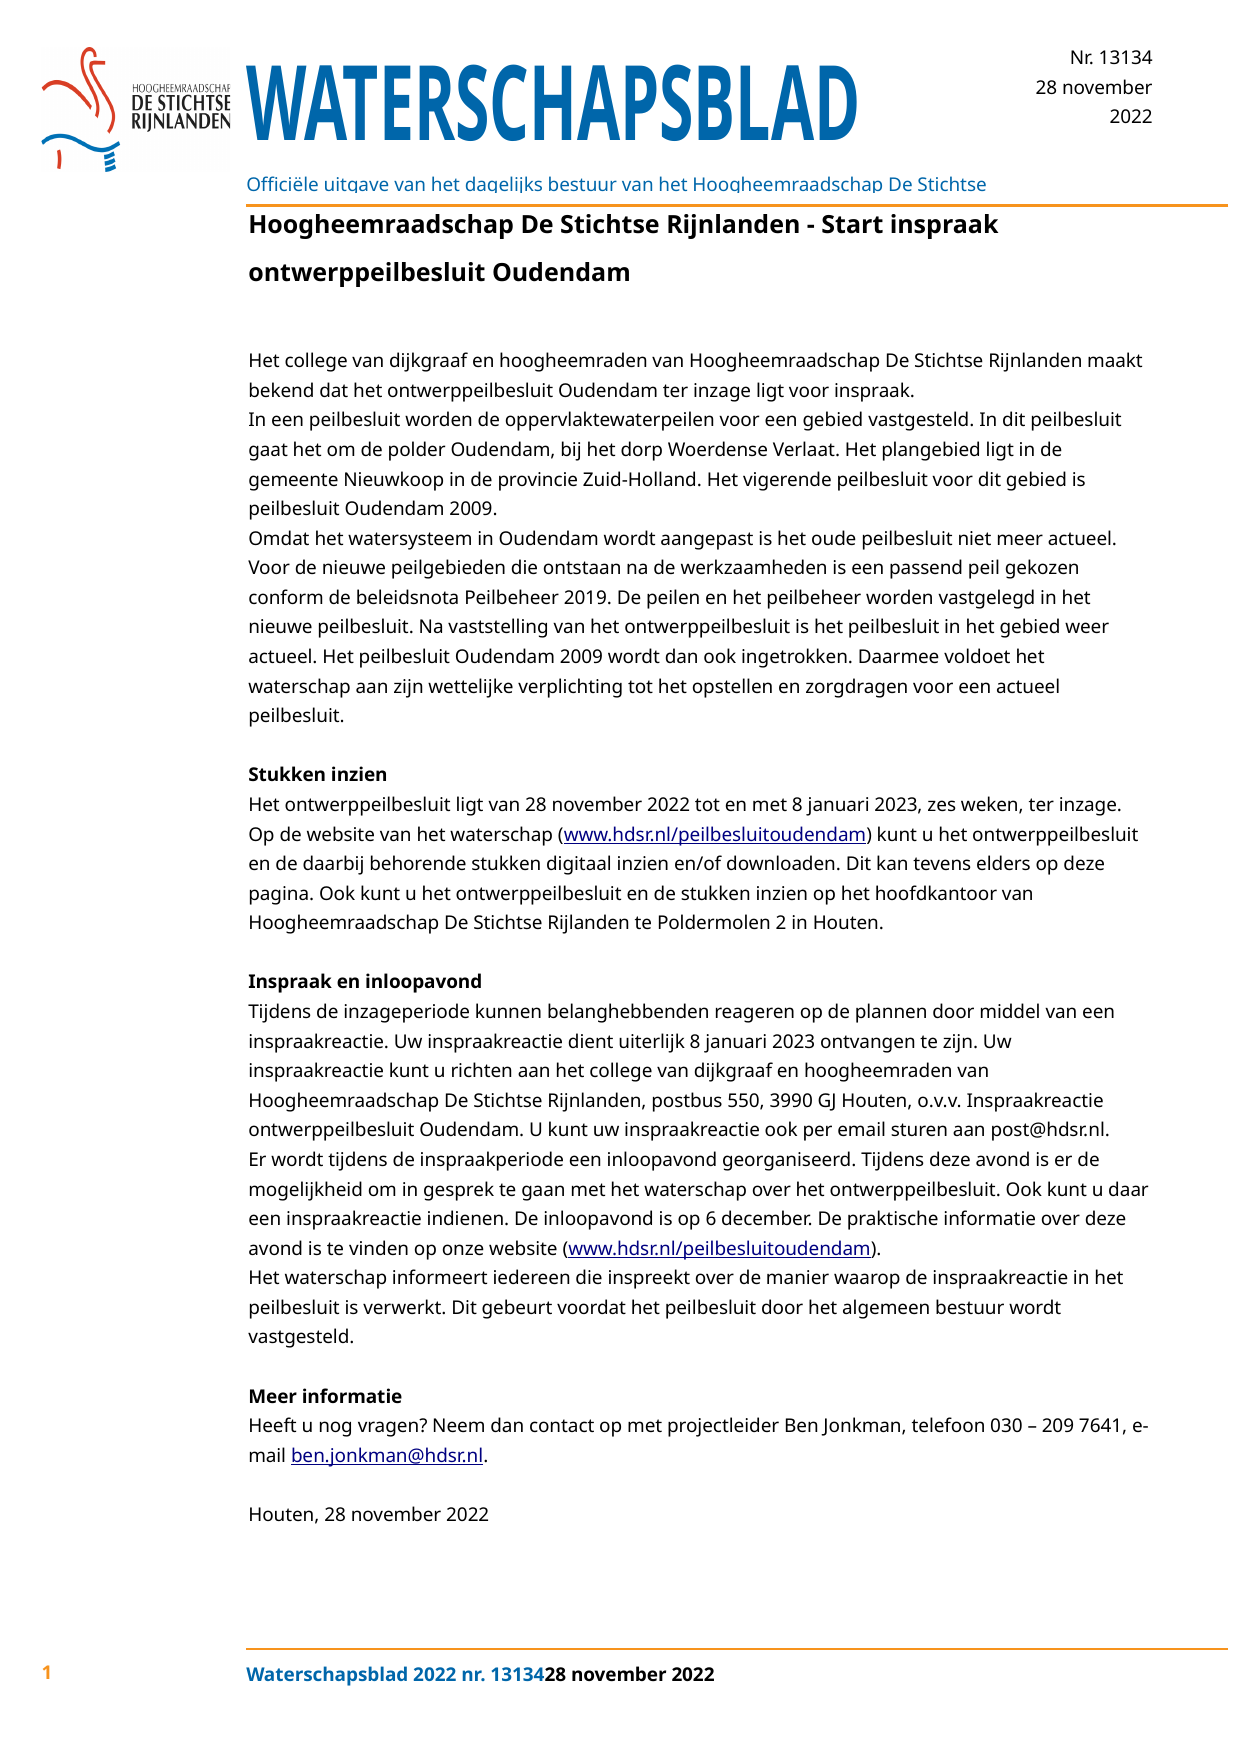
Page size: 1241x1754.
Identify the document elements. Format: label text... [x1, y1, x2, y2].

text Er wordt tijdens de inspraakperiode een inloopavond georganiseerd. Tijdens deze avond is er de mogelijkheid om in gesprek te gaan met het waterschap over het ontwerppeilbesluit. Ook kunt u daar een inspraakreactie indienen. De inloopavond is op 6 december. De praktische informatie over deze avond is te vinden op onze website (www.hdsr.nl/peilbesluitoudendam). [248, 1146, 1152, 1261]
text Heeft u nog vragen? Neem dan contact op met projectleider Ben Jonkman, telefoon 030 – 209 7641, e-mail ben.jonkman@hdsr.nl. [248, 1412, 1152, 1468]
text Het waterschap informeert iedereen die inspreekt over de manier waarop de inspraakreactie in het peilbesluit is verwerkt. Dit gebeurt voordat het peilbesluit door het algemeen bestuur wordt vastgesteld. [248, 1264, 1152, 1349]
text Tijdens de inzageperiode kunnen belanghebbenden reageren op de plannen door middel van een inspraakreactie. Uw inspraakreactie dient uiterlijk 8 januari 2023 ontvangen te zijn. Uw inspraakreactie kunt u richten aan het college van dijkgraaf en hoogheemraden van Hoogheemraadschap De Stichtse Rijnlanden, postbus 550, 3990 GJ Houten, o.v.v. Inspraakreactie ontwerppeilbesluit Oudendam. U kunt uw inspraakreactie ook per email sturen aan post@hdsr.nl. [248, 998, 1152, 1142]
text Stukken inzien [248, 762, 1152, 787]
text Hoogheemraadschap De Stichtse Rijnlanden - Start inspraak ontwerppeilbesluit Oudendam [248, 207, 1152, 288]
text Houten, 28 november 2022 [248, 1501, 1152, 1527]
text Het college van dijkgraaf en hoogheemraden van Hoogheemraadschap De Stichtse Rijnlanden maakt bekend dat het ontwerppeilbesluit Oudendam ter inzage ligt voor inspraak. [248, 347, 1152, 403]
text Inspraak en inloopavond [248, 969, 1152, 994]
text Omdat het watersysteem in Oudendam wordt aangepast is het oude peilbesluit niet meer actueel. Voor de nieuwe peilgebieden die ontstaan na de werkzaamheden is een passend peil gekozen conform de beleidsnota Peilbeheer 2019. De peilen en het peilbeheer worden vastgelegd in het nieuwe peilbesluit. Na vaststelling van het ontwerppeilbesluit is het peilbesluit in het gebied weer actueel. Het peilbesluit Oudendam 2009 wordt dan ook ingetrokken. Daarmee voldoet het waterschap aan zijn wettelijke verplichting tot het opstellen en zorgdragen voor een actueel peilbesluit. [248, 525, 1152, 728]
picture [41, 47, 231, 172]
text Meer informatie [248, 1383, 1152, 1409]
text Op de website van het waterschap (www.hdsr.nl/peilbesluitoudendam) kunt u het ontwerppeilbesluit en de daarbij behorende stukken digitaal inzien en/of downloaden. Dit kan tevens elders op deze pagina. Ook kunt u het ontwerppeilbesluit en de stukken inzien op het hoofdkantoor van Hoogheemraadschap De Stichtse Rijlanden te Poldermolen 2 in Houten. [248, 821, 1152, 935]
text In een peilbesluit worden de oppervlaktewaterpeilen voor een gebied vastgesteld. In dit peilbesluit gaat het om de polder Oudendam, bij het dorp Woerdense Verlaat. Het plangebied ligt in de gemeente Nieuwkoop in de provincie Zuid-Holland. Het vigerende peilbesluit voor dit gebied is peilbesluit Oudendam 2009. [248, 407, 1152, 521]
text Het ontwerppeilbesluit ligt van 28 november 2022 tot en met 8 januari 2023, zes weken, ter inzage. [248, 791, 1152, 817]
